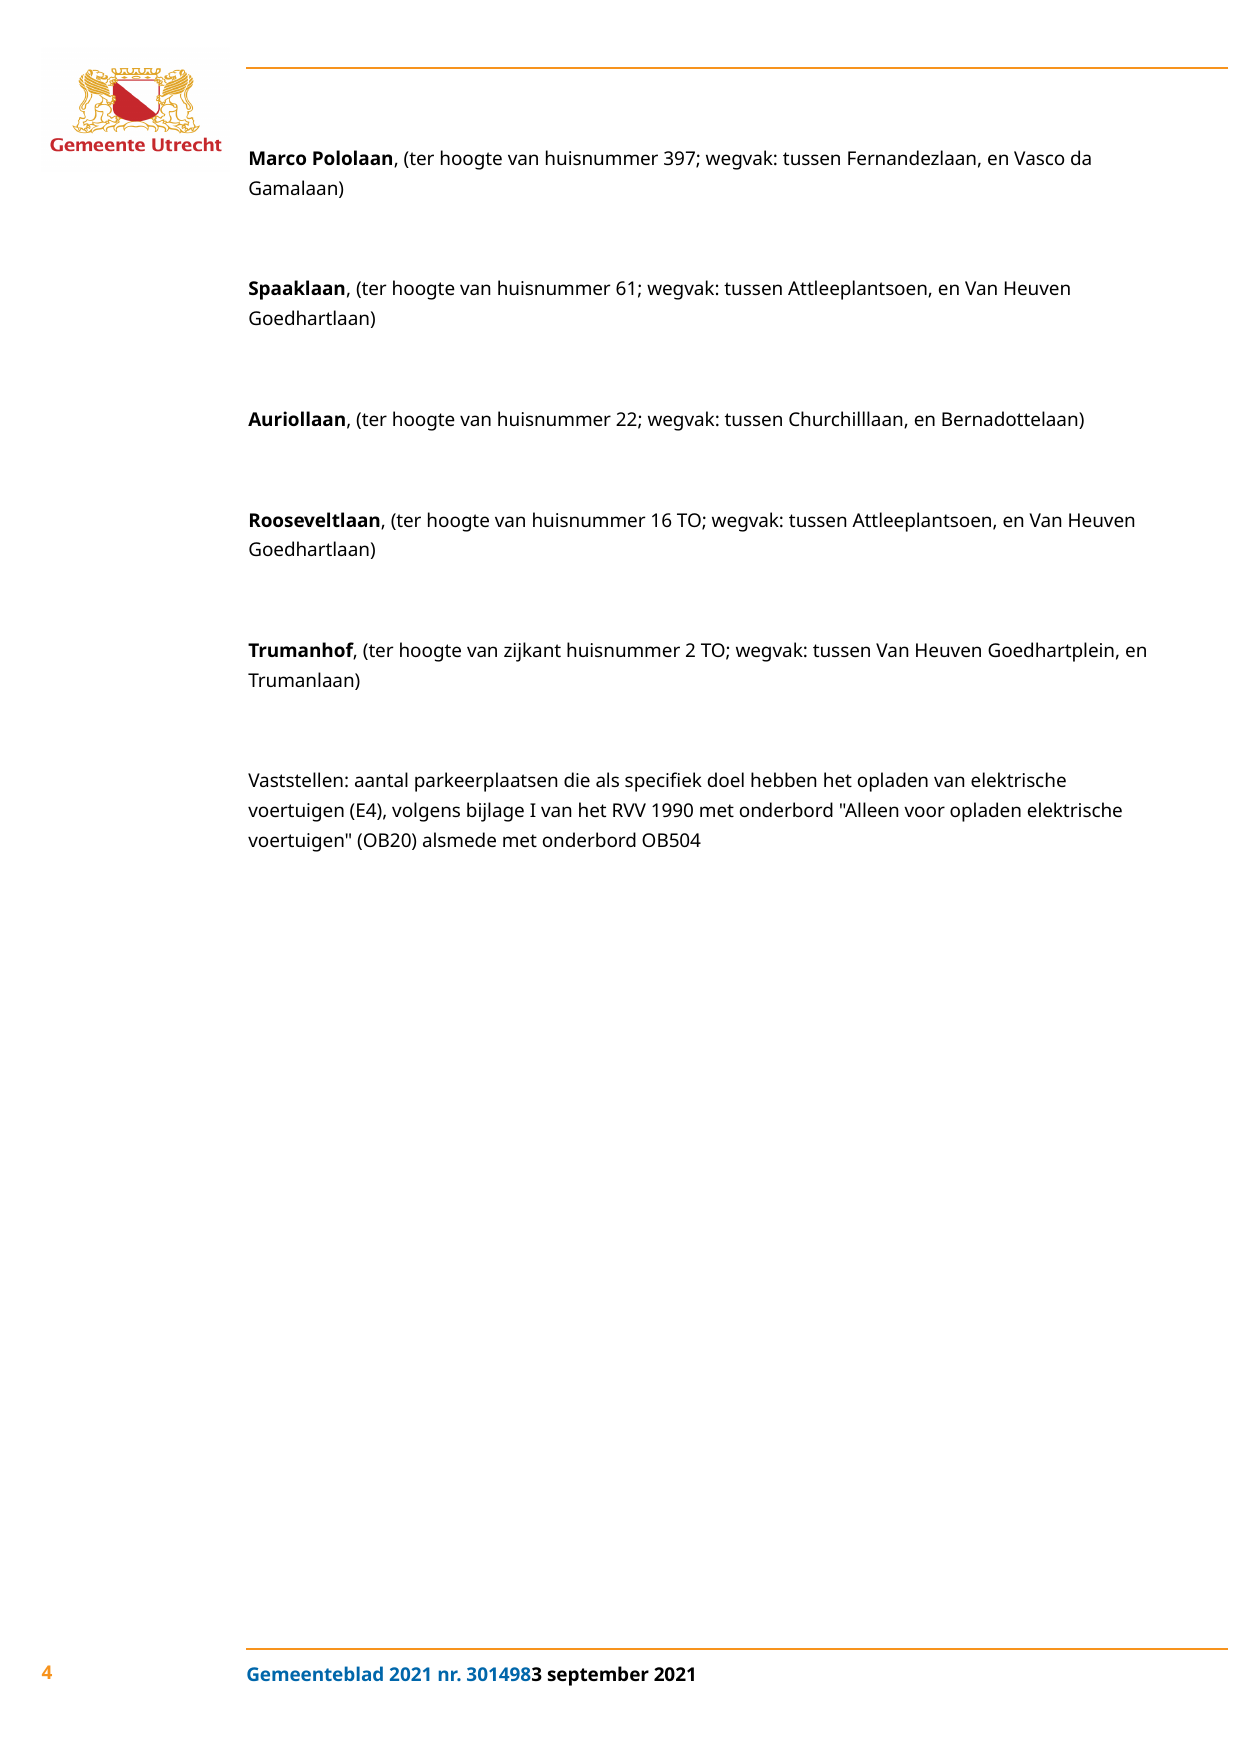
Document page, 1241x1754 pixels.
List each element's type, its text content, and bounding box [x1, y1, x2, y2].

text Rooseveltlaan, (ter hoogte van huisnummer 16 TO; wegvak: tussen Attleeplantsoen, en Van Heuven Goedhartlaan) [248, 507, 1152, 562]
text Spaaklaan, (ter hoogte van huisnummer 61; wegvak: tussen Attleeplantsoen, en Van Heuven Goedhartlaan) [248, 276, 1152, 331]
text Auriollaan, (ter hoogte van huisnummer 22; wegvak: tussen Churchilllaan, en Bernadottelaan) [248, 406, 1152, 432]
picture [41, 47, 231, 172]
text Vaststellen: aantal parkeerplaatsen die als specifiek doel hebben het opladen van elektrische voertuigen (E4), volgens bijlage I van het RVV 1990 met onderbord "Alleen voor opladen elektrische voertuigen" (OB20) alsmede met onderbord OB504 [248, 768, 1152, 853]
text Marco Pololaan, (ter hoogte van huisnummer 397; wegvak: tussen Fernandezlaan, en Vasco da Gamalaan) [248, 145, 1152, 201]
text Trumanhof, (ter hoogte van zijkant huisnummer 2 TO; wegvak: tussen Van Heuven Goedhartplein, en Trumanlaan) [248, 637, 1152, 693]
